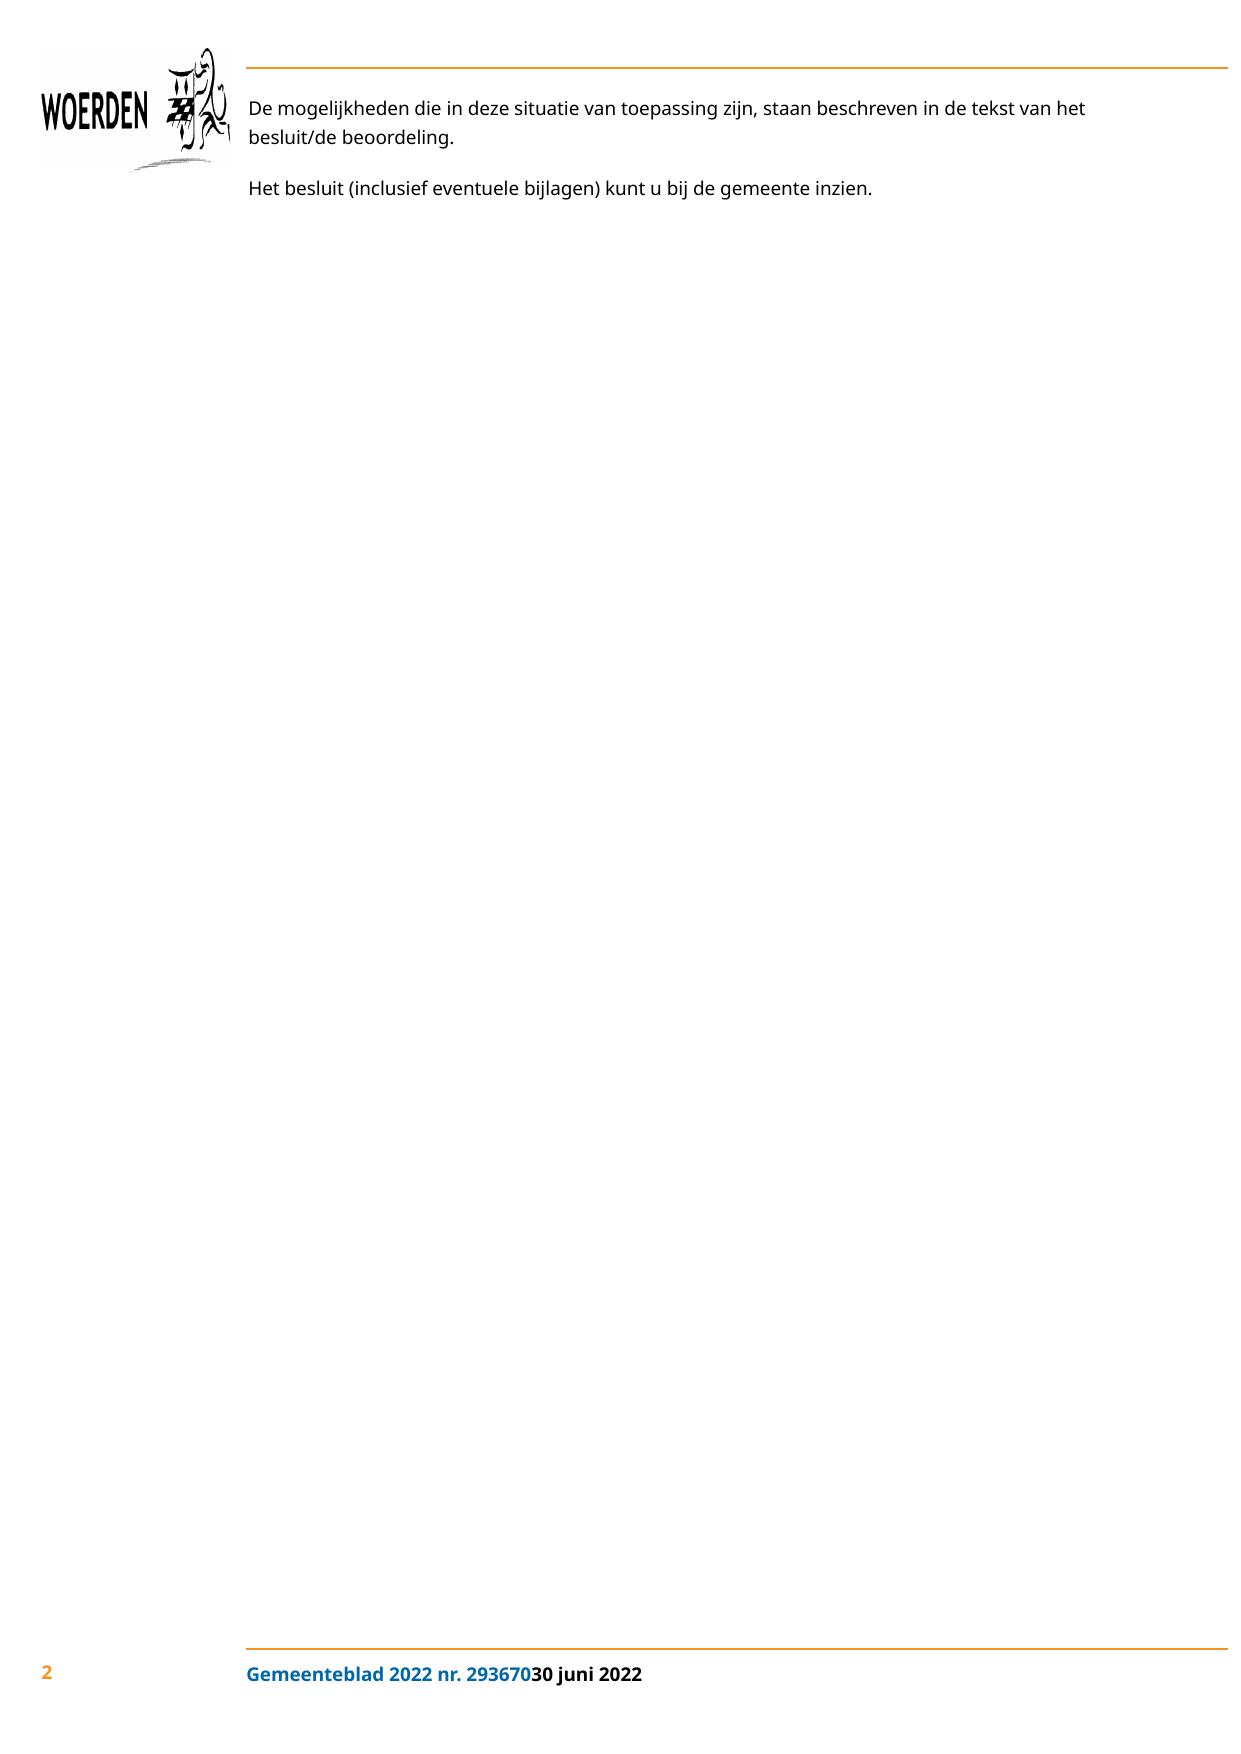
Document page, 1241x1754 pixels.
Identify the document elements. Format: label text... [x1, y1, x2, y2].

text Het besluit (inclusief eventuele bijlagen) kunt u bij de gemeente inzien. [248, 175, 1152, 201]
picture [41, 47, 231, 172]
text De mogelijkheden die in deze situatie van toepassing zijn, staan beschreven in de tekst van het besluit/de beoordeling. [248, 95, 1152, 150]
